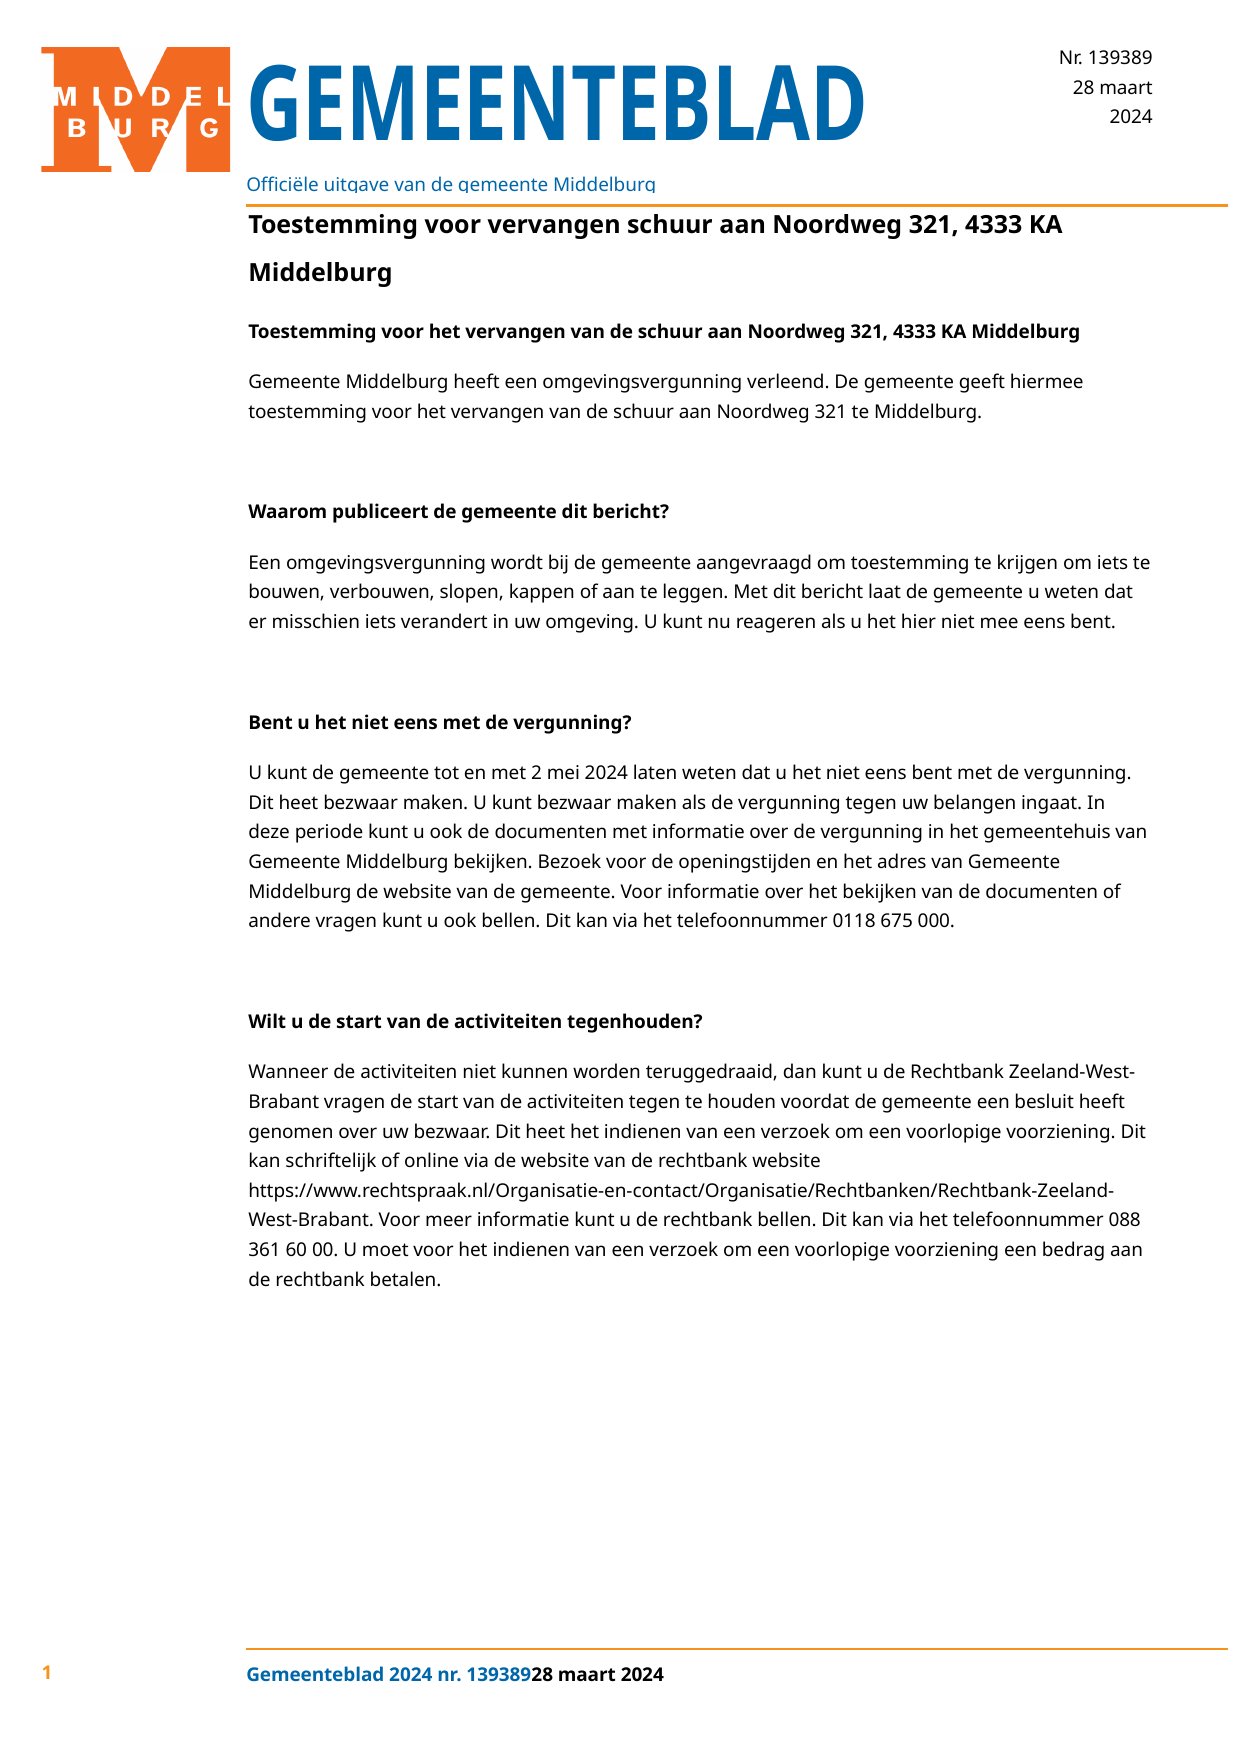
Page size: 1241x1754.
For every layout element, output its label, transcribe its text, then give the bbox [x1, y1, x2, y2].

text Wanneer de activiteiten niet kunnen worden teruggedraaid, dan kunt u de Rechtbank Zeeland-West-Brabant vragen de start van de activiteiten tegen te houden voordat de gemeente een besluit heeft genomen over uw bezwaar. Dit heet het indienen van een verzoek om een voorlopige voorziening. Dit kan schriftelijk of online via de website van de rechtbank website https://www.rechtspraak.nl/Organisatie-en-contact/Organisatie/Rechtbanken/Rechtbank-Zeeland-West-Brabant. Voor meer informatie kunt u de rechtbank bellen. Dit kan via het telefoonnummer 088 361 60 00. U moet voor het indienen van een verzoek om een voorlopige voorziening een bedrag aan de rechtbank betalen. [248, 1059, 1152, 1292]
text Gemeente Middelburg heeft een omgevingsvergunning verleend. De gemeente geeft hiermee toestemming voor het vervangen van de schuur aan Noordweg 321 te Middelburg. [248, 368, 1152, 424]
text U kunt de gemeente tot en met 2 mei 2024 laten weten dat u het niet eens bent met de vergunning. Dit heet bezwaar maken. U kunt bezwaar maken als de vergunning tegen uw belangen ingaat. In deze periode kunt u ook de documenten met informatie over de vergunning in het gemeentehuis van Gemeente Middelburg bekijken. Bezoek voor de openingstijden en het adres van Gemeente Middelburg de website van de gemeente. Voor informatie over het bekijken van de documenten of andere vragen kunt u ook bellen. Dit kan via het telefoonnummer 0118 675 000. [248, 759, 1152, 933]
text Een omgevingsvergunning wordt bij de gemeente aangevraagd om toestemming te krijgen om iets te bouwen, verbouwen, slopen, kappen of aan te leggen. Met dit bericht laat de gemeente u weten dat er misschien iets verandert in uw omgeving. U kunt nu reageren als u het hier niet mee eens bent. [248, 549, 1152, 634]
text Wilt u de start van de activiteiten tegenhouden? [248, 1008, 1152, 1034]
text Toestemming voor vervangen schuur aan Noordweg 321, 4333 KA Middelburg [248, 207, 1152, 288]
text Toestemming voor het vervangen van de schuur aan Noordweg 321, 4333 KA Middelburg [248, 318, 1152, 344]
picture [41, 47, 231, 172]
text Bent u het niet eens met de vergunning? [248, 709, 1152, 735]
text Waarom publiceert de gemeente dit bericht? [248, 499, 1152, 524]
